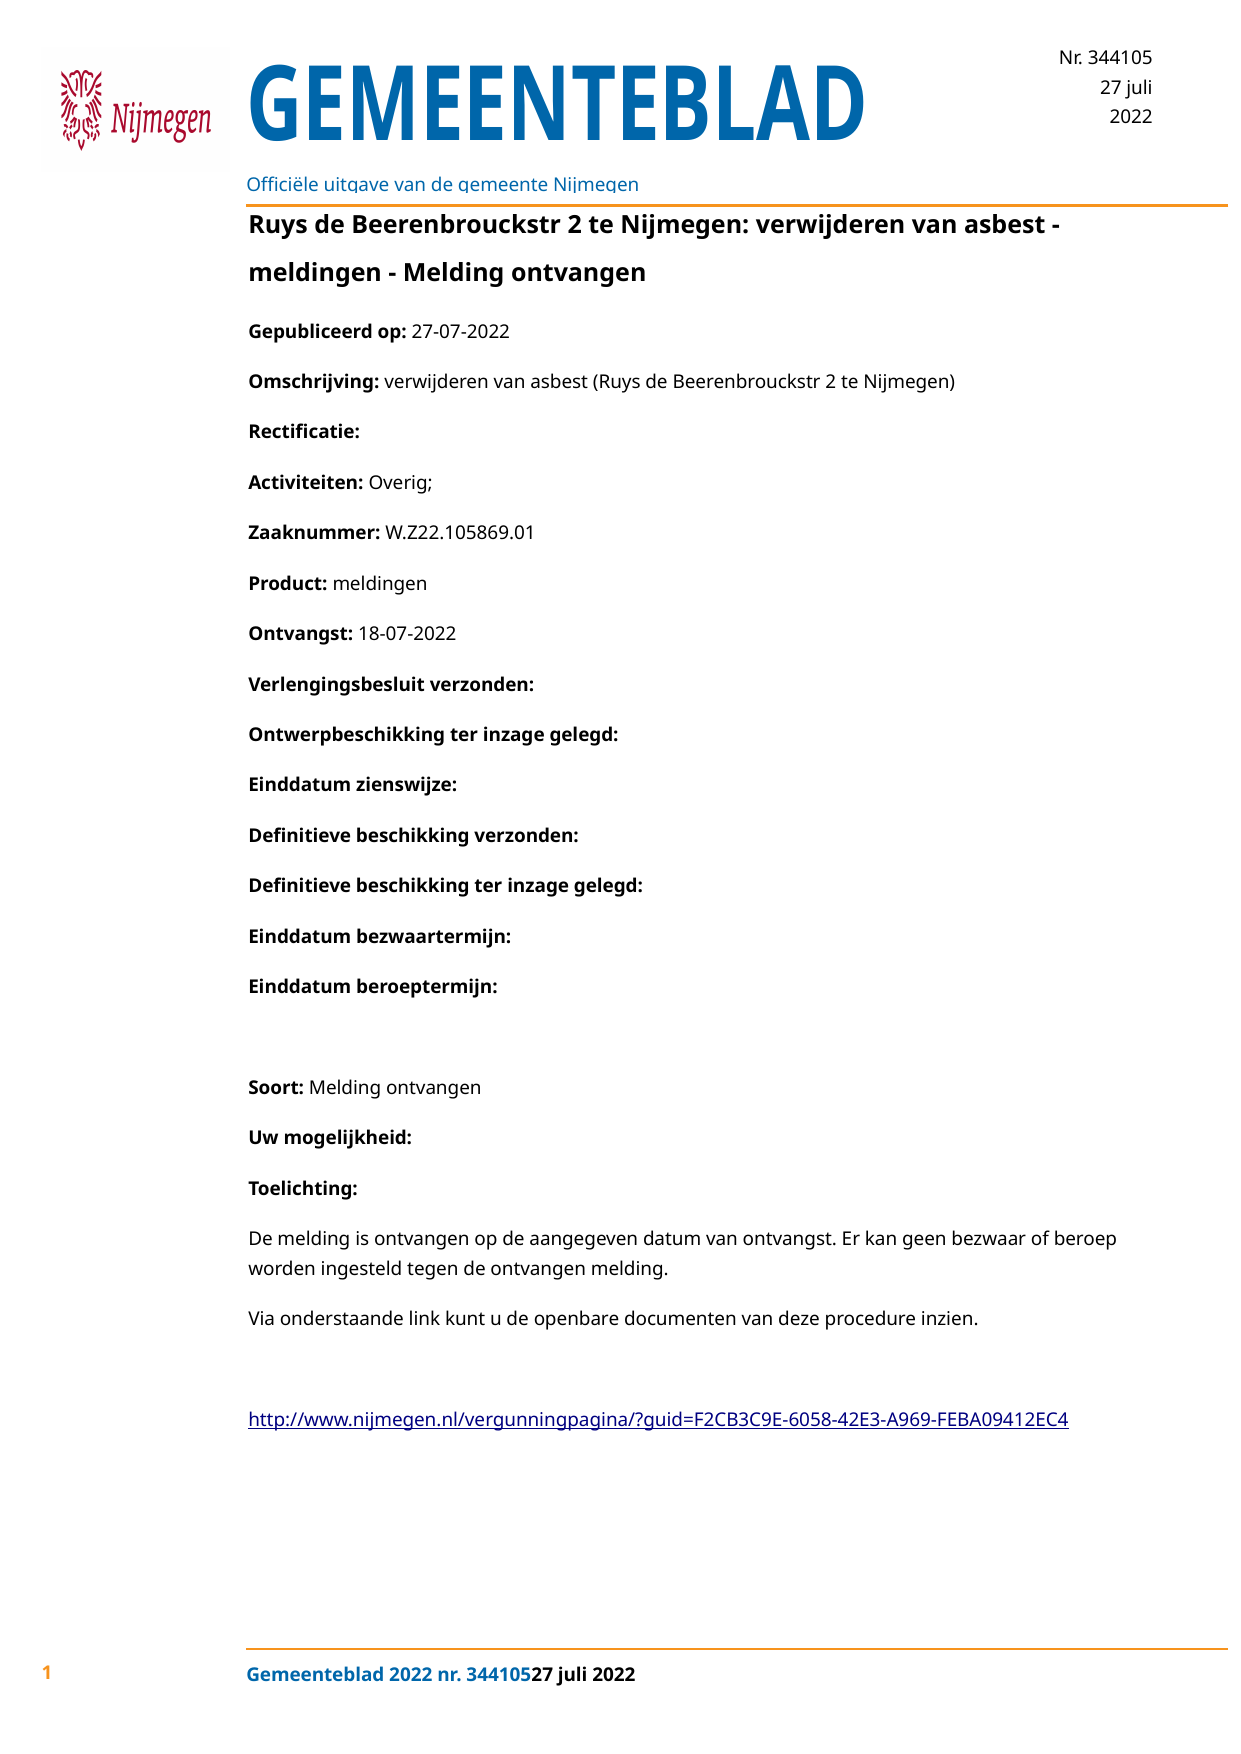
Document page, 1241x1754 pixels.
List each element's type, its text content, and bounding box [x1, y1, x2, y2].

text Ruys de Beerenbrouckstr 2 te Nijmegen: verwijderen van asbest - meldingen - Melding ontvangen [248, 207, 1152, 288]
text Activiteiten: Overig; [248, 469, 1152, 495]
text Rectificatie: [248, 419, 1152, 444]
text Definitieve beschikking ter inzage gelegd: [248, 872, 1152, 898]
text Toelichting: [248, 1175, 1152, 1201]
text Gepubliceerd op: 27-07-2022 [248, 318, 1152, 344]
text http://www.nijmegen.nl/vergunningpagina/?guid=F2CB3C9E-6058-42E3-A969-FEBA09412EC4 [248, 1406, 1152, 1432]
text Einddatum bezwaartermijn: [248, 923, 1152, 949]
text Uw mogelijkheid: [248, 1124, 1152, 1150]
text Ontwerpbeschikking ter inzage gelegd: [248, 721, 1152, 747]
text Ontvangst: 18-07-2022 [248, 620, 1152, 646]
text Via onderstaande link kunt u de openbare documenten van deze procedure inzien. [248, 1305, 1152, 1331]
text Omschrijving: verwijderen van asbest (Ruys de Beerenbrouckstr 2 te Nijmegen) [248, 368, 1152, 394]
text Definitieve beschikking verzonden: [248, 822, 1152, 848]
text Einddatum beroeptermijn: [248, 973, 1152, 999]
picture [41, 47, 231, 172]
text Product: meldingen [248, 570, 1152, 596]
text Verlengingsbesluit verzonden: [248, 671, 1152, 697]
text Einddatum zienswijze: [248, 772, 1152, 797]
text De melding is ontvangen op de aangegeven datum van ontvangst. Er kan geen bezwaar of beroep worden ingesteld tegen de ontvangen melding. [248, 1225, 1152, 1281]
text Zaaknummer: W.Z22.105869.01 [248, 519, 1152, 545]
text Soort: Melding ontvangen [248, 1074, 1152, 1100]
